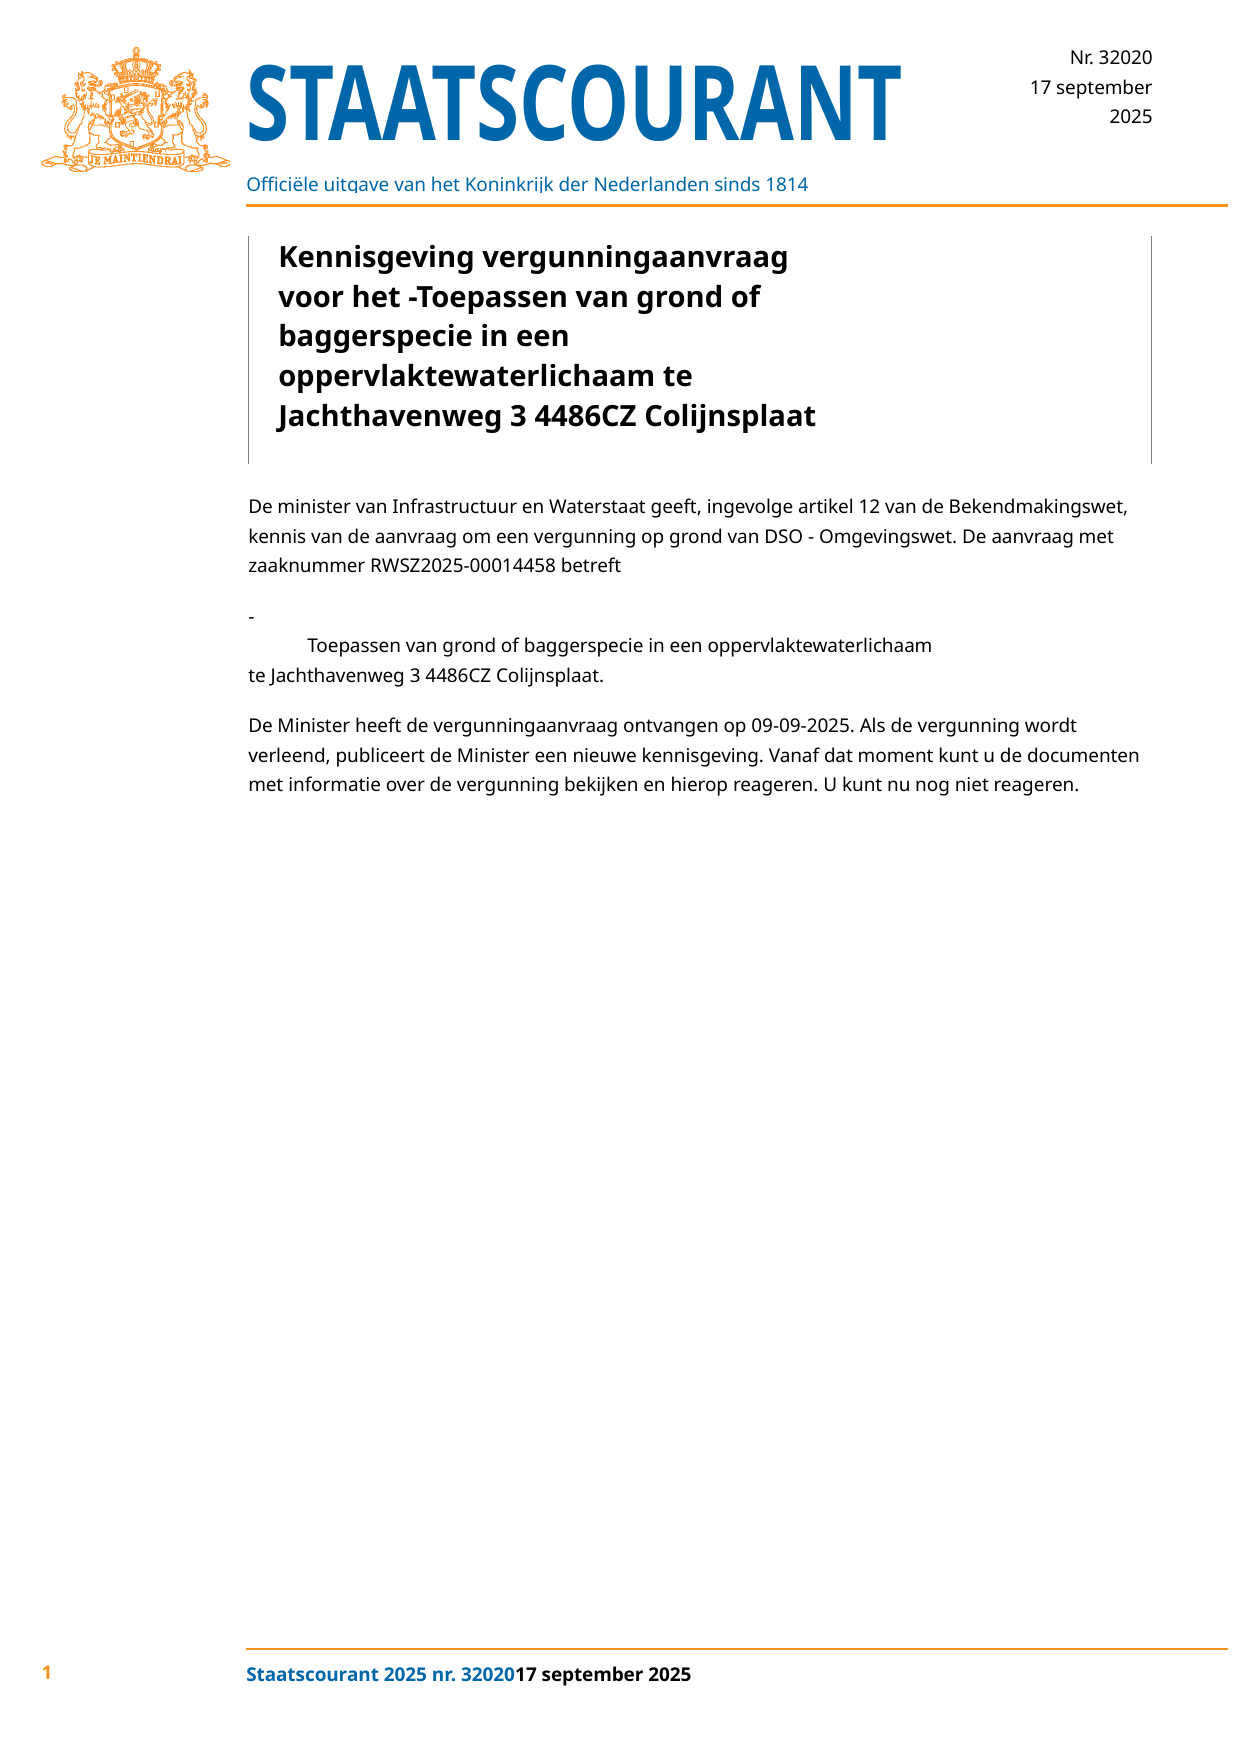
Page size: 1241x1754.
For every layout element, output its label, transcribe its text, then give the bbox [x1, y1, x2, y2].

table_header [1090, 236, 1151, 413]
table_header [850, 414, 1151, 464]
picture [912, 236, 1090, 414]
text De Minister heeft de vergunningaanvraag ontvangen op 09-09-2025. Als de vergunning wordt verleend, publiceert de Minister een nieuwe kennisgeving. Vanaf dat moment kunt u de documenten met informatie over de vergunning bekijken en hierop reageren. U kunt nu nog niet reageren. [248, 712, 1152, 797]
table_header [850, 236, 912, 413]
text De minister van Infrastructuur en Waterstaat geeft, ingevolge artikel 12 van de Bekendmakingswet, kennis van de aanvraag om een vergunning op grond van DSO - Omgevingswet. De aanvraag met zaaknummer RWSZ2025-00014458 betreft [248, 493, 1152, 578]
text te Jachthavenweg 3 4486CZ Colijnsplaat. [248, 662, 1152, 688]
table_header Kennisgeving vergunningaanvraag voor het -Toepassen van grond of baggerspecie in een oppervlaktewaterlichaam te Jachthavenweg 3 4486CZ Colijnsplaat [249, 236, 850, 464]
list Toepassen van grond of baggerspecie in een oppervlaktewaterlichaam [248, 632, 1152, 658]
picture [41, 47, 231, 172]
